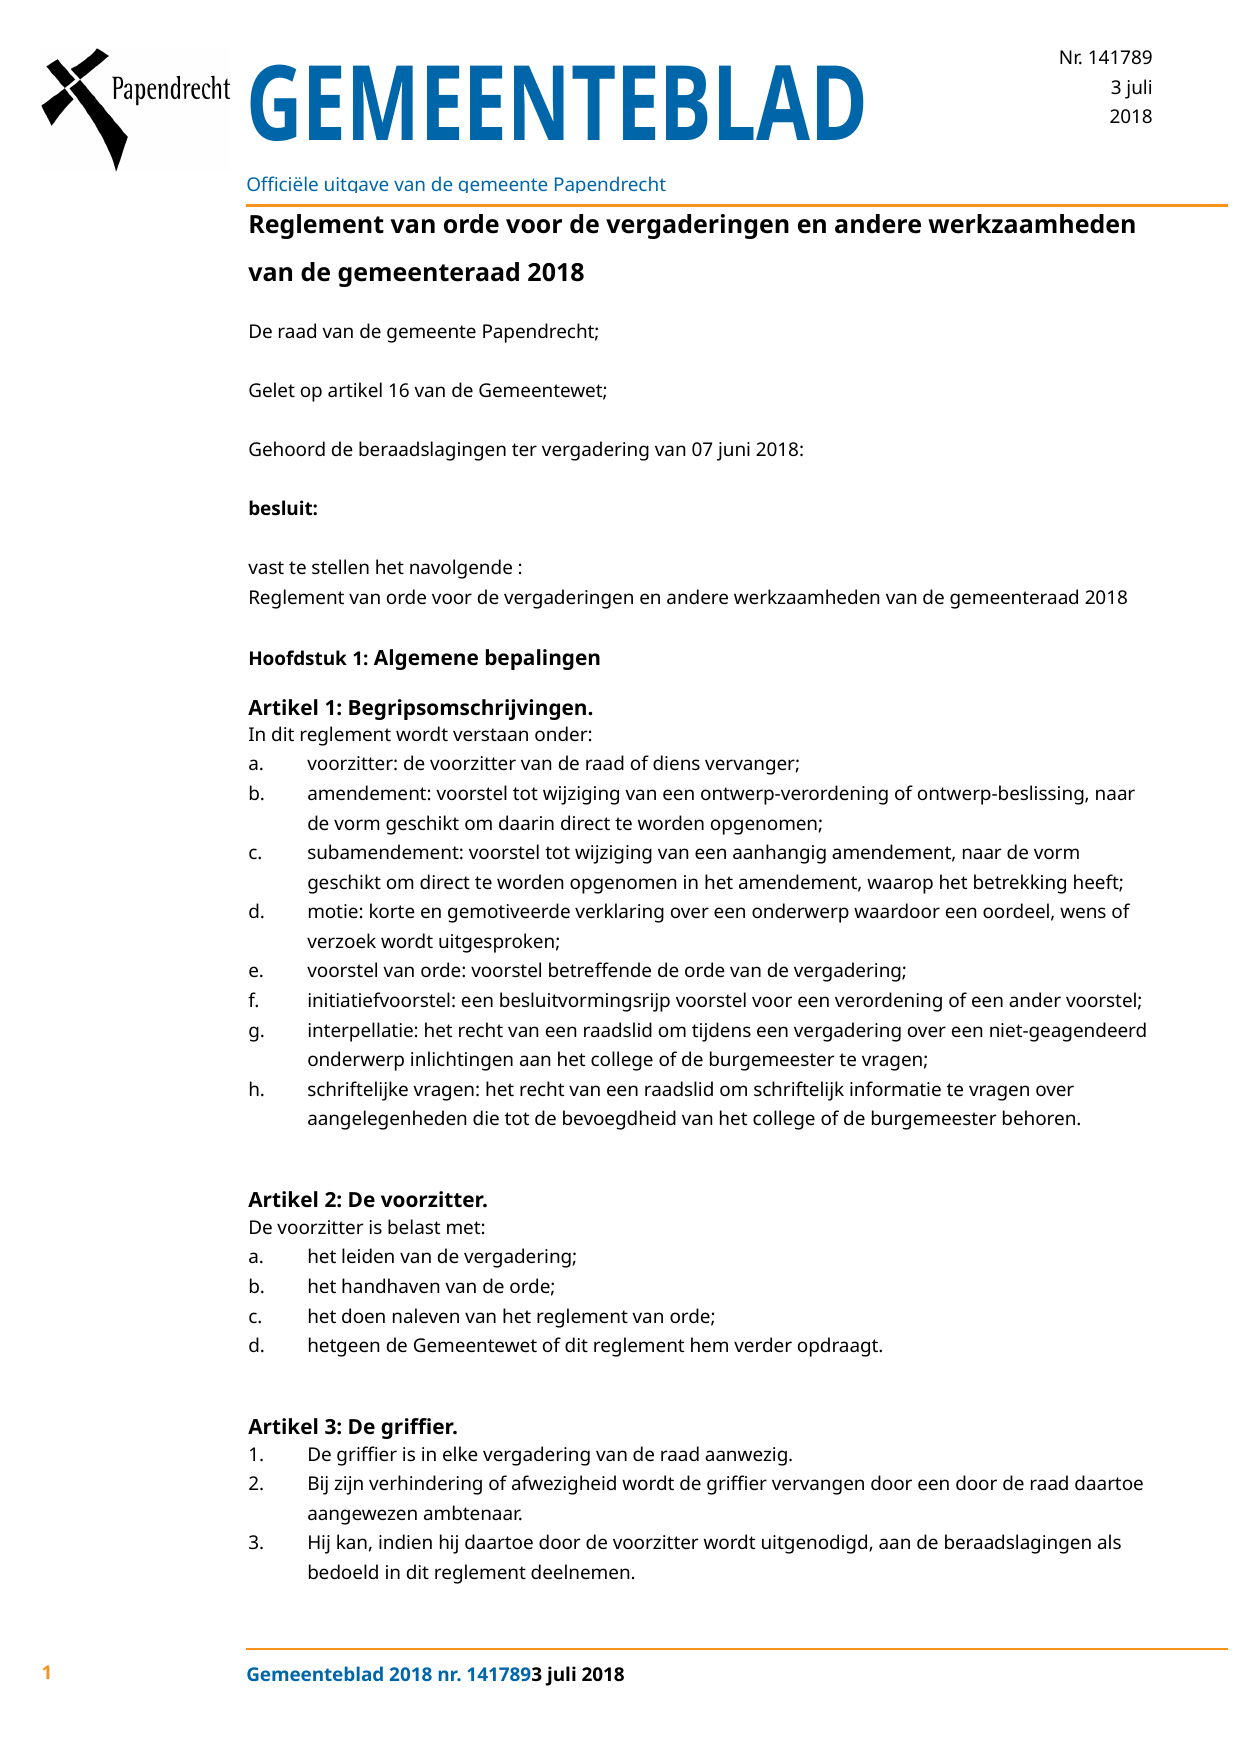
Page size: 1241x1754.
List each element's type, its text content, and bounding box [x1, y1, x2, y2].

list hetgeen de Gemeentewet of dit reglement hem verder opdraagt. [248, 1332, 1152, 1358]
text Hoofdstuk 1: Algemene bepalingen [248, 643, 1152, 672]
text De voorzitter is belast met: [248, 1214, 1152, 1240]
text Gelet op artikel 16 van de Gemeentewet; [248, 377, 1152, 403]
list het handhaven van de orde; [248, 1273, 1152, 1299]
list voorstel van orde: voorstel betreffende de orde van de vergadering; [248, 958, 1152, 983]
text vast te stellen het navolgende : [248, 554, 1152, 580]
list het leiden van de vergadering; [248, 1244, 1152, 1269]
text Artikel 3: De griffier. [248, 1412, 1152, 1441]
list het doen naleven van het reglement van orde; [248, 1303, 1152, 1328]
text Reglement van orde voor de vergaderingen en andere werkzaamheden van de gemeenteraad 2018 [248, 584, 1152, 610]
list initiatiefvoorstel: een besluitvormingsrijp voorstel voor een verordening of een ander voorstel; [248, 987, 1152, 1013]
list subamendement: voorstel tot wijziging van een aanhangig amendement, naar de vorm geschikt om direct te worden opgenomen in het amendement, waarop het betrekking heeft; [248, 839, 1152, 895]
list interpellatie: het recht van een raadslid om tijdens een vergadering over een niet-geagendeerd onderwerp inlichtingen aan het college of de burgemeester te vragen; [248, 1017, 1152, 1072]
text Reglement van orde voor de vergaderingen en andere werkzaamheden van de gemeenteraad 2018 [248, 207, 1152, 288]
text besluit: [248, 495, 1152, 521]
list Bij zijn verhindering of afwezigheid wordt de griffier vervangen door een door de raad daartoe aangewezen ambtenaar. [248, 1470, 1152, 1526]
text Artikel 1: Begripsomschrijvingen. [248, 693, 1152, 721]
text Artikel 2: De voorzitter. [248, 1186, 1152, 1214]
text De raad van de gemeente Papendrecht; [248, 318, 1152, 344]
picture [41, 47, 231, 172]
list amendement: voorstel tot wijziging van een ontwerp-verordening of ontwerp-beslissing, naar de vorm geschikt om daarin direct te worden opgenomen; [248, 780, 1152, 836]
list motie: korte en gemotiveerde verklaring over een onderwerp waardoor een oordeel, wens of verzoek wordt uitgesproken; [248, 898, 1152, 954]
text Gehoord de beraadslagingen ter vergadering van 07 juni 2018: [248, 436, 1152, 462]
list De griffier is in elke vergadering van de raad aanwezig. [248, 1441, 1152, 1467]
list schriftelijke vragen: het recht van een raadslid om schriftelijk informatie te vragen over aangelegenheden die tot de bevoegdheid van het college of de burgemeester behoren. [248, 1076, 1152, 1131]
list Hij kan, indien hij daartoe door de voorzitter wordt uitgenodigd, aan de beraadslagingen als bedoeld in dit reglement deelnemen. [248, 1529, 1152, 1585]
text In dit reglement wordt verstaan onder: [248, 721, 1152, 747]
list voorzitter: de voorzitter van de raad of diens vervanger; [248, 751, 1152, 776]
